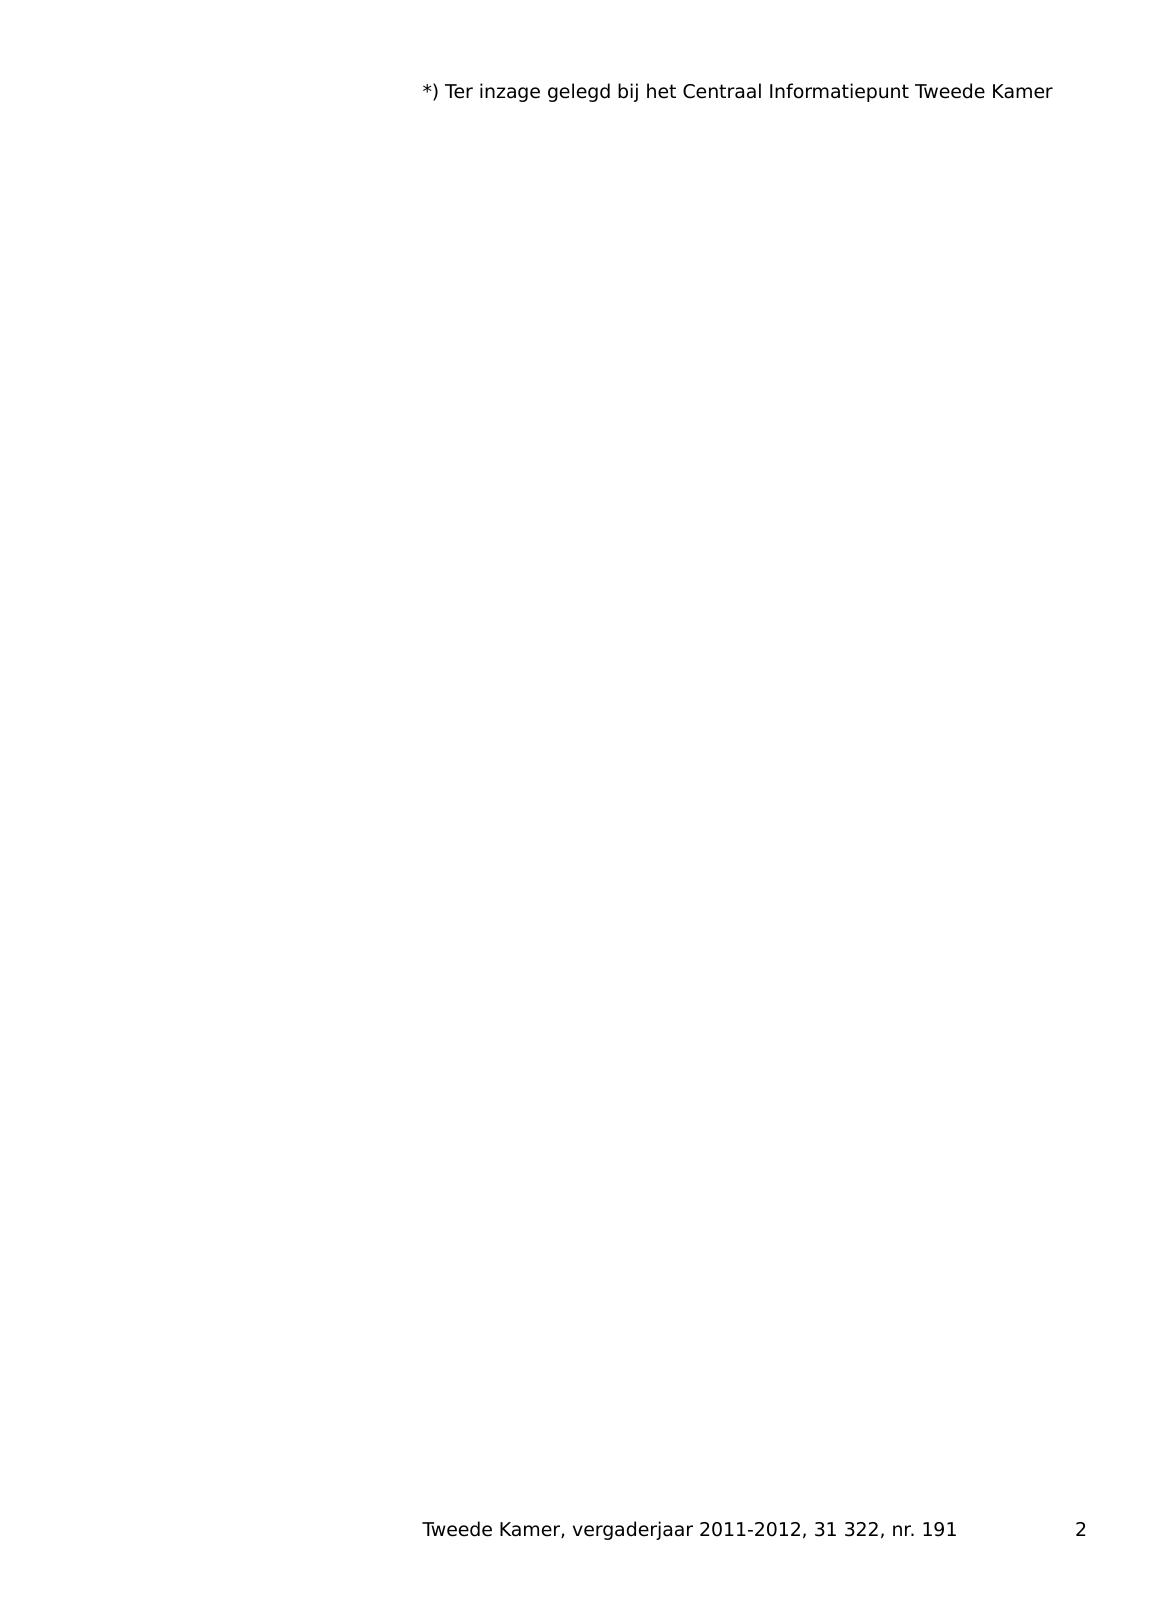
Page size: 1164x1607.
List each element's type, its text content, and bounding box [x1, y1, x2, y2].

text *) Ter inzage gelegd bij het Centraal Informatiepunt Tweede Kamer [422, 81, 1087, 103]
